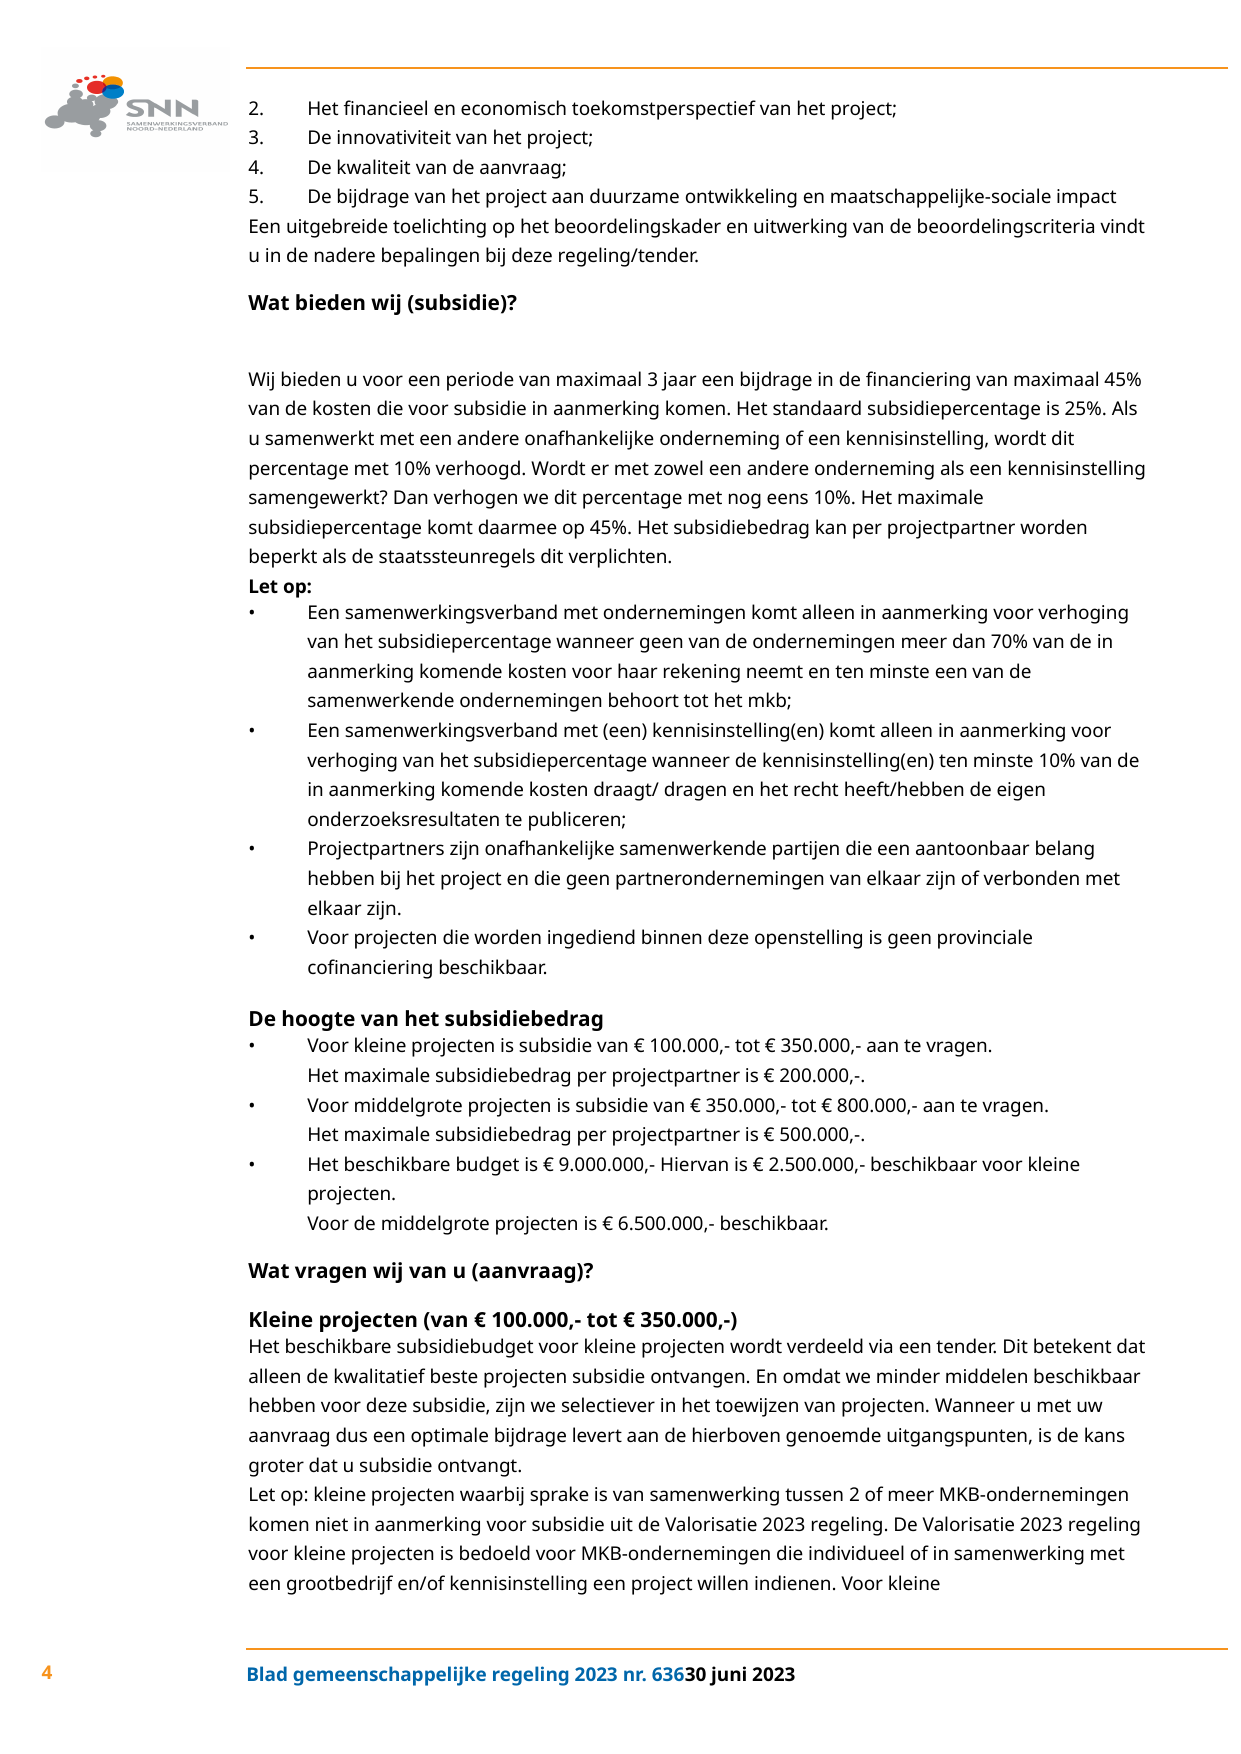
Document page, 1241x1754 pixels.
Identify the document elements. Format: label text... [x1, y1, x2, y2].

list Een samenwerkingsverband met (een) kennisinstelling(en) komt alleen in aanmerking voor verhoging van het subsidiepercentage wanneer de kennisinstelling(en) ten minste 10% van de in aanmerking komende kosten draagt/ dragen en het recht heeft/hebben de eigen onderzoeksresultaten te publiceren; [248, 717, 1152, 832]
list Voor middelgrote projecten is subsidie van € 350.000,- tot € 800.000,- aan te vragen. [248, 1092, 1152, 1118]
picture [41, 47, 231, 172]
text De hoogte van het subsidiebedrag [248, 1004, 1152, 1033]
list Voor kleine projecten is subsidie van € 100.000,- tot € 350.000,- aan te vragen. [248, 1033, 1152, 1058]
text Wat vragen wij van u (aanvraag)? [248, 1256, 1152, 1284]
list Voor projecten die worden ingediend binnen deze openstelling is geen provinciale cofinanciering beschikbaar. [248, 924, 1152, 979]
list Projectpartners zijn onafhankelijke samenwerkende partijen die een aantoonbaar belang hebben bij het project en die geen partnerondernemingen van elkaar zijn of verbonden met elkaar zijn. [248, 836, 1152, 920]
list Een samenwerkingsverband met ondernemingen komt alleen in aanmerking voor verhoging van het subsidiepercentage wanneer geen van de ondernemingen meer dan 70% van de in aanmerking komende kosten voor haar rekening neemt en ten minste een van de samenwerkende ondernemingen behoort tot het mkb; [248, 599, 1152, 713]
list Het financieel en economisch toekomstperspectief van het project; [248, 95, 1152, 121]
text Het beschikbare subsidiebudget voor kleine projecten wordt verdeeld via een tender. Dit betekent dat alleen de kwalitatief beste projecten subsidie ontvangen. En omdat we minder middelen beschikbaar hebben voor deze subsidie, zijn we selectiever in het toewijzen van projecten. Wanneer u met uw aanvraag dus een optimale bijdrage levert aan de hierboven genoemde uitgangspunten, is de kans groter dat u subsidie ontvangt. [248, 1333, 1152, 1478]
list De innovativiteit van het project; [248, 124, 1152, 150]
text Wij bieden u voor een periode van maximaal 3 jaar een bijdrage in de financiering van maximaal 45% van de kosten die voor subsidie in aanmerking komen. Het standaard subsidiepercentage is 25%. Als u samenwerkt met een andere onafhankelijke onderneming of een kennisinstelling, wordt dit percentage met 10% verhoogd. Wordt er met zowel een andere onderneming als een kennisinstelling samengewerkt? Dan verhogen we dit percentage met nog eens 10%. Het maximale subsidiepercentage komt daarmee op 45%. Het subsidiebedrag kan per projectpartner worden beperkt als de staatssteunregels dit verplichten. [248, 366, 1152, 569]
list Het beschikbare budget is € 9.000.000,- Hiervan is € 2.500.000,- beschikbaar voor kleine projecten. [248, 1151, 1152, 1206]
text Wat bieden wij (subsidie)? [248, 288, 1152, 317]
list Het maximale subsidiebedrag per projectpartner is € 200.000,-. [248, 1062, 1152, 1088]
list De kwaliteit van de aanvraag; [248, 154, 1152, 180]
text Let op: kleine projecten waarbij sprake is van samenwerking tussen 2 of meer MKB-ondernemingen komen niet in aanmerking voor subsidie uit de Valorisatie 2023 regeling. De Valorisatie 2023 regeling voor kleine projecten is bedoeld voor MKB-ondernemingen die individueel of in samenwerking met een grootbedrijf en/of kennisinstelling een project willen indienen. Voor kleine [248, 1481, 1152, 1596]
list De bijdrage van het project aan duurzame ontwikkeling en maatschappelijke-sociale impact [248, 183, 1152, 209]
list Het maximale subsidiebedrag per projectpartner is € 500.000,-. [248, 1121, 1152, 1147]
text Een uitgebreide toelichting op het beoordelingskader en uitwerking van de beoordelingscriteria vindt u in de nadere bepalingen bij deze regeling/tender. [248, 213, 1152, 268]
text Kleine projecten (van € 100.000,- tot € 350.000,-) [248, 1305, 1152, 1333]
text Let op: [248, 573, 1152, 599]
list Voor de middelgrote projecten is € 6.500.000,- beschikbaar. [248, 1210, 1152, 1236]
